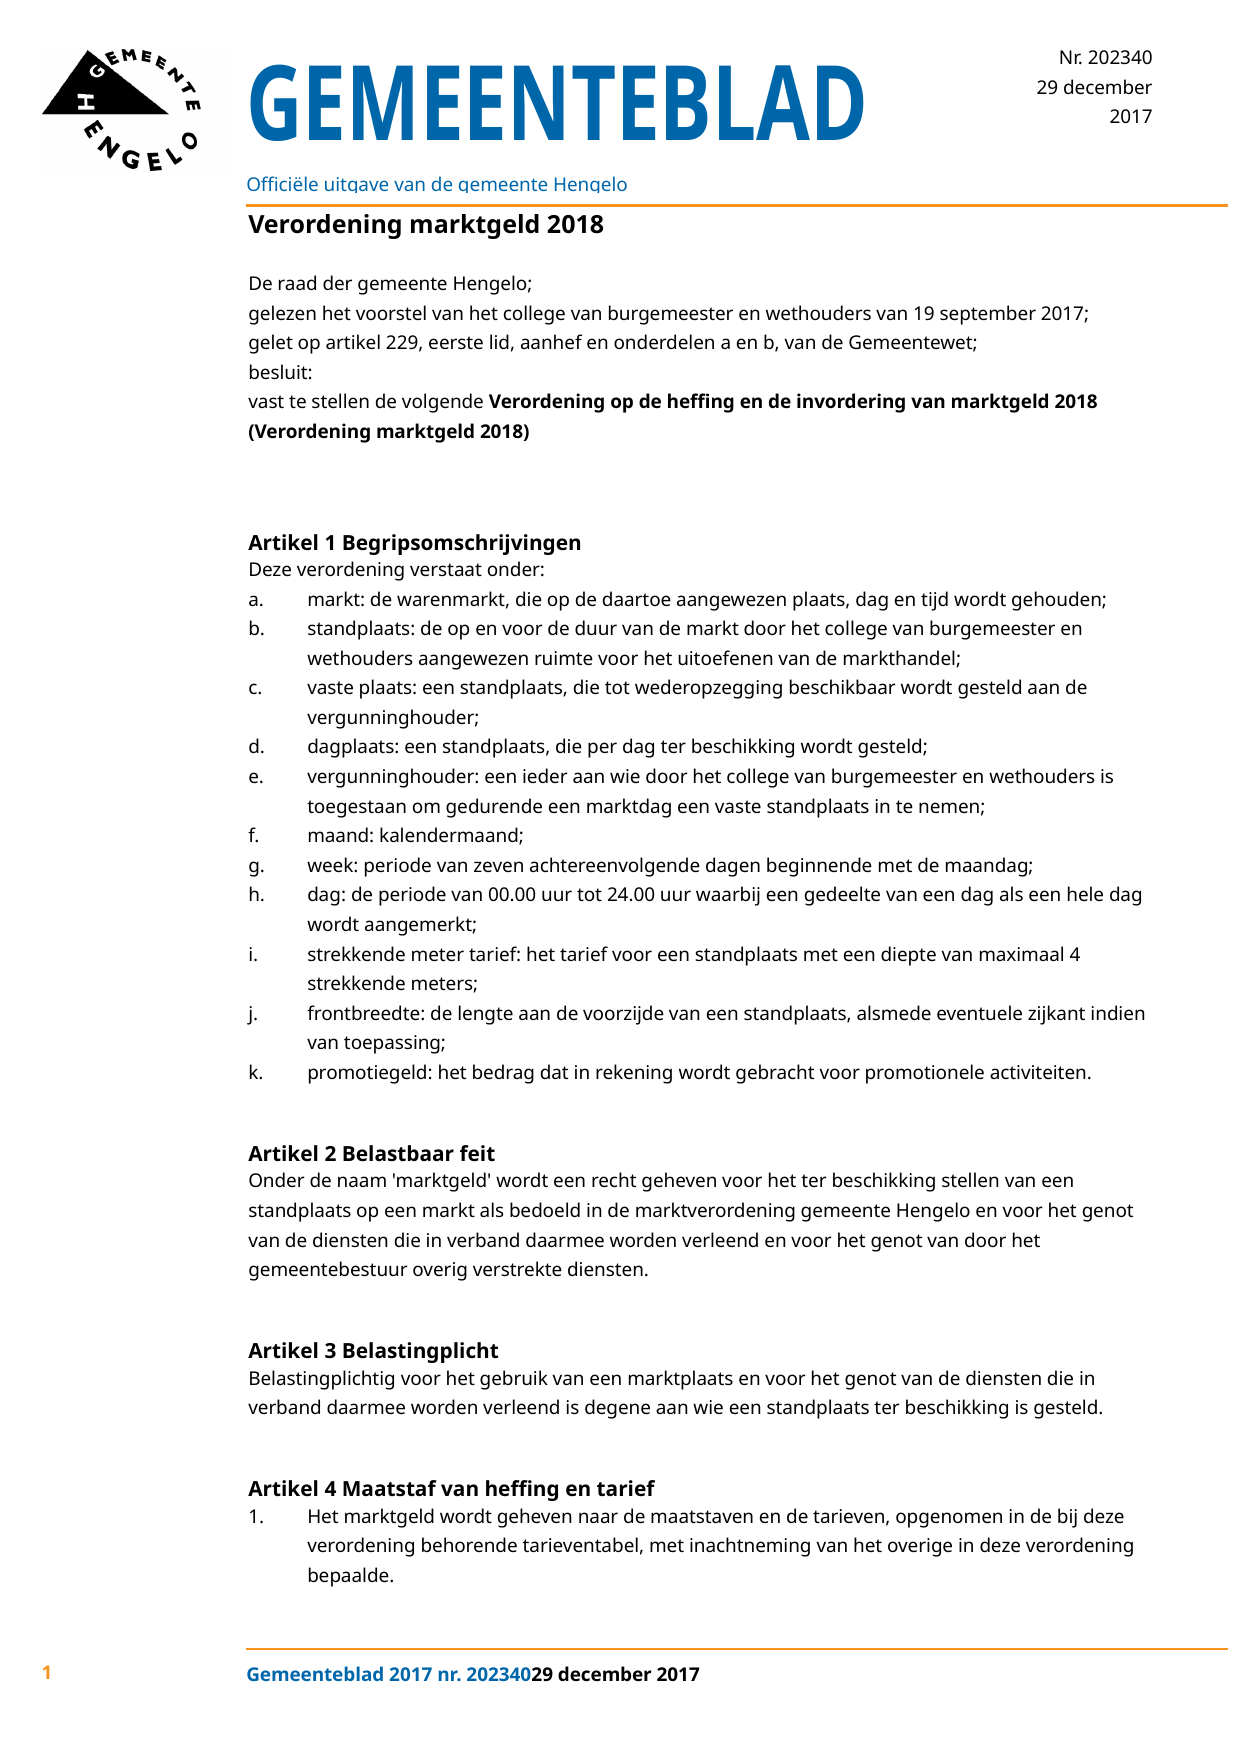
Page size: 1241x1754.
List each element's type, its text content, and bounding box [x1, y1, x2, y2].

list vergunninghouder: een ieder aan wie door het college van burgemeester en wethouders is toegestaan om gedurende een marktdag een vaste standplaats in te nemen; [248, 763, 1152, 819]
list promotiegeld: het bedrag dat in rekening wordt gebracht voor promotionele activiteiten. [248, 1059, 1152, 1085]
text De raad der gemeente Hengelo; [248, 270, 1152, 296]
list week: periode van zeven achtereenvolgende dagen beginnende met de maandag; [248, 852, 1152, 878]
text Deze verordening verstaat onder: [248, 556, 1152, 582]
list vaste plaats: een standplaats, die tot wederopzegging beschikbaar wordt gesteld aan de vergunninghouder; [248, 674, 1152, 730]
list strekkende meter tarief: het tarief voor een standplaats met een diepte van maximaal 4 strekkende meters; [248, 941, 1152, 996]
text Onder de naam 'marktgeld' wordt een recht geheven voor het ter beschikking stellen van een standplaats op een markt als bedoeld in de marktverordening gemeente Hengelo en voor het genot van de diensten die in verband daarmee worden verleend en voor het genot van door het gemeentebestuur overig verstrekte diensten. [248, 1168, 1152, 1282]
text Artikel 2 Belastbaar feit [248, 1139, 1152, 1168]
text Artikel 4 Maatstaf van heffing en tarief [248, 1474, 1152, 1503]
list frontbreedte: de lengte aan de voorzijde van een standplaats, alsmede eventuele zijkant indien van toepassing; [248, 1000, 1152, 1055]
list Het marktgeld wordt geheven naar de maatstaven en de tarieven, opgenomen in de bij deze verordening behorende tarieventabel, met inachtneming van het overige in deze verordening bepaalde. [248, 1503, 1152, 1588]
picture [41, 47, 231, 172]
text besluit: [248, 359, 1152, 385]
list maand: kalendermaand; [248, 822, 1152, 848]
list dagplaats: een standplaats, die per dag ter beschikking wordt gesteld; [248, 734, 1152, 759]
list standplaats: de op en voor de duur van de markt door het college van burgemeester en wethouders aangewezen ruimte voor het uitoefenen van de markthandel; [248, 615, 1152, 671]
list dag: de periode van 00.00 uur tot 24.00 uur waarbij een gedeelte van een dag als een hele dag wordt aangemerkt; [248, 882, 1152, 937]
text gelet op artikel 229, eerste lid, aanhef en onderdelen a en b, van de Gemeentewet; [248, 329, 1152, 355]
text Artikel 1 Begripsomschrijvingen [248, 528, 1152, 556]
text gelezen het voorstel van het college van burgemeester en wethouders van 19 september 2017; [248, 300, 1152, 326]
list markt: de warenmarkt, die op de daartoe aangewezen plaats, dag en tijd wordt gehouden; [248, 586, 1152, 612]
text vast te stellen de volgende Verordening op de heffing en de invordering van marktgeld 2018 (Verordening marktgeld 2018) [248, 389, 1152, 444]
text Artikel 3 Belastingplicht [248, 1336, 1152, 1365]
text Verordening marktgeld 2018 [248, 207, 1152, 241]
text Belastingplichtig voor het gebruik van een marktplaats en voor het genot van de diensten die in verband daarmee worden verleend is degene aan wie een standplaats ter beschikking is gesteld. [248, 1365, 1152, 1420]
